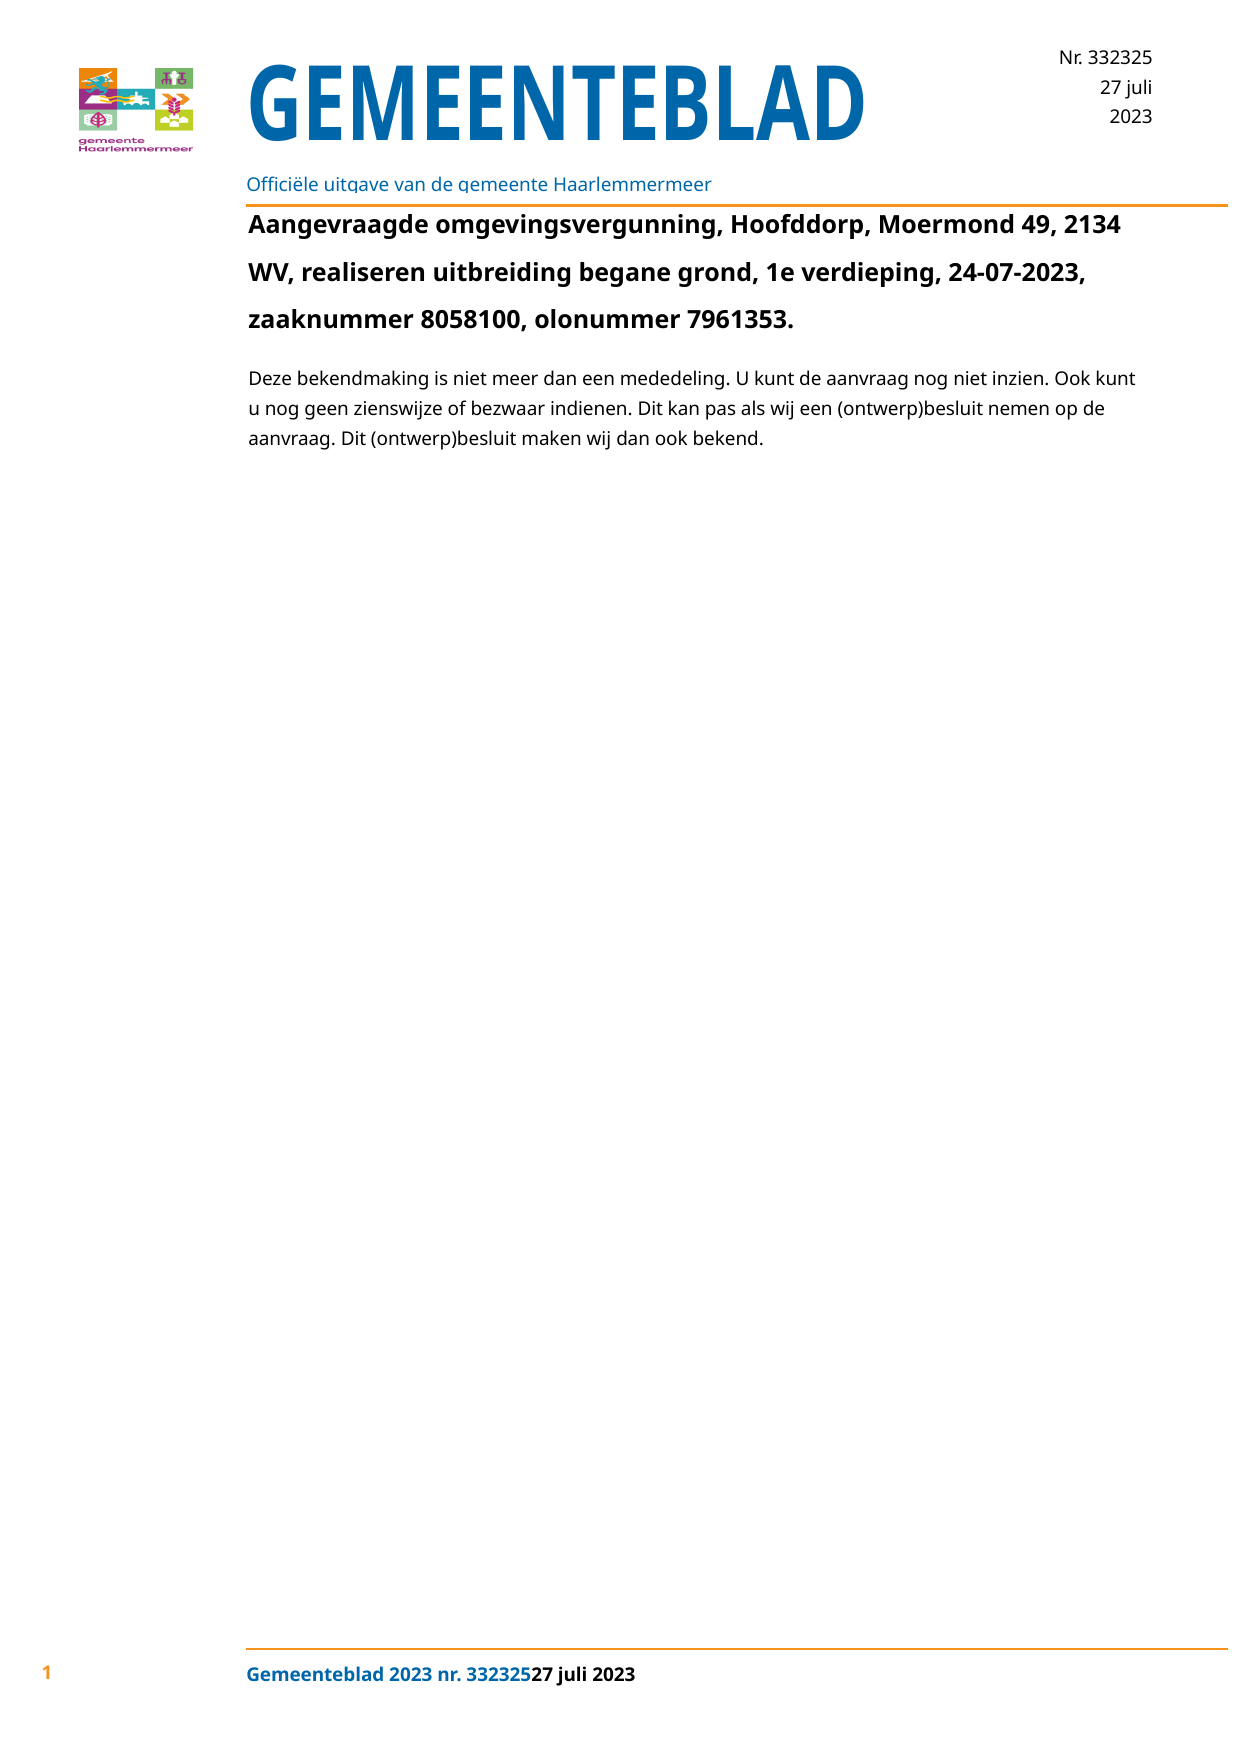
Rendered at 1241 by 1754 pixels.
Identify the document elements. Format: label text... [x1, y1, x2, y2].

picture [41, 47, 231, 172]
text Aangevraagde omgevingsvergunning, Hoofddorp, Moermond 49, 2134 WV, realiseren uitbreiding begane grond, 1e verdieping, 24-07-2023, zaaknummer 8058100, olonummer 7961353. [248, 207, 1152, 336]
text Deze bekendmaking is niet meer dan een mededeling. U kunt de aanvraag nog niet inzien. Ook kunt u nog geen zienswijze of bezwaar indienen. Dit kan pas als wij een (ontwerp)besluit nemen op de aanvraag. Dit (ontwerp)besluit maken wij dan ook bekend. [248, 366, 1152, 450]
